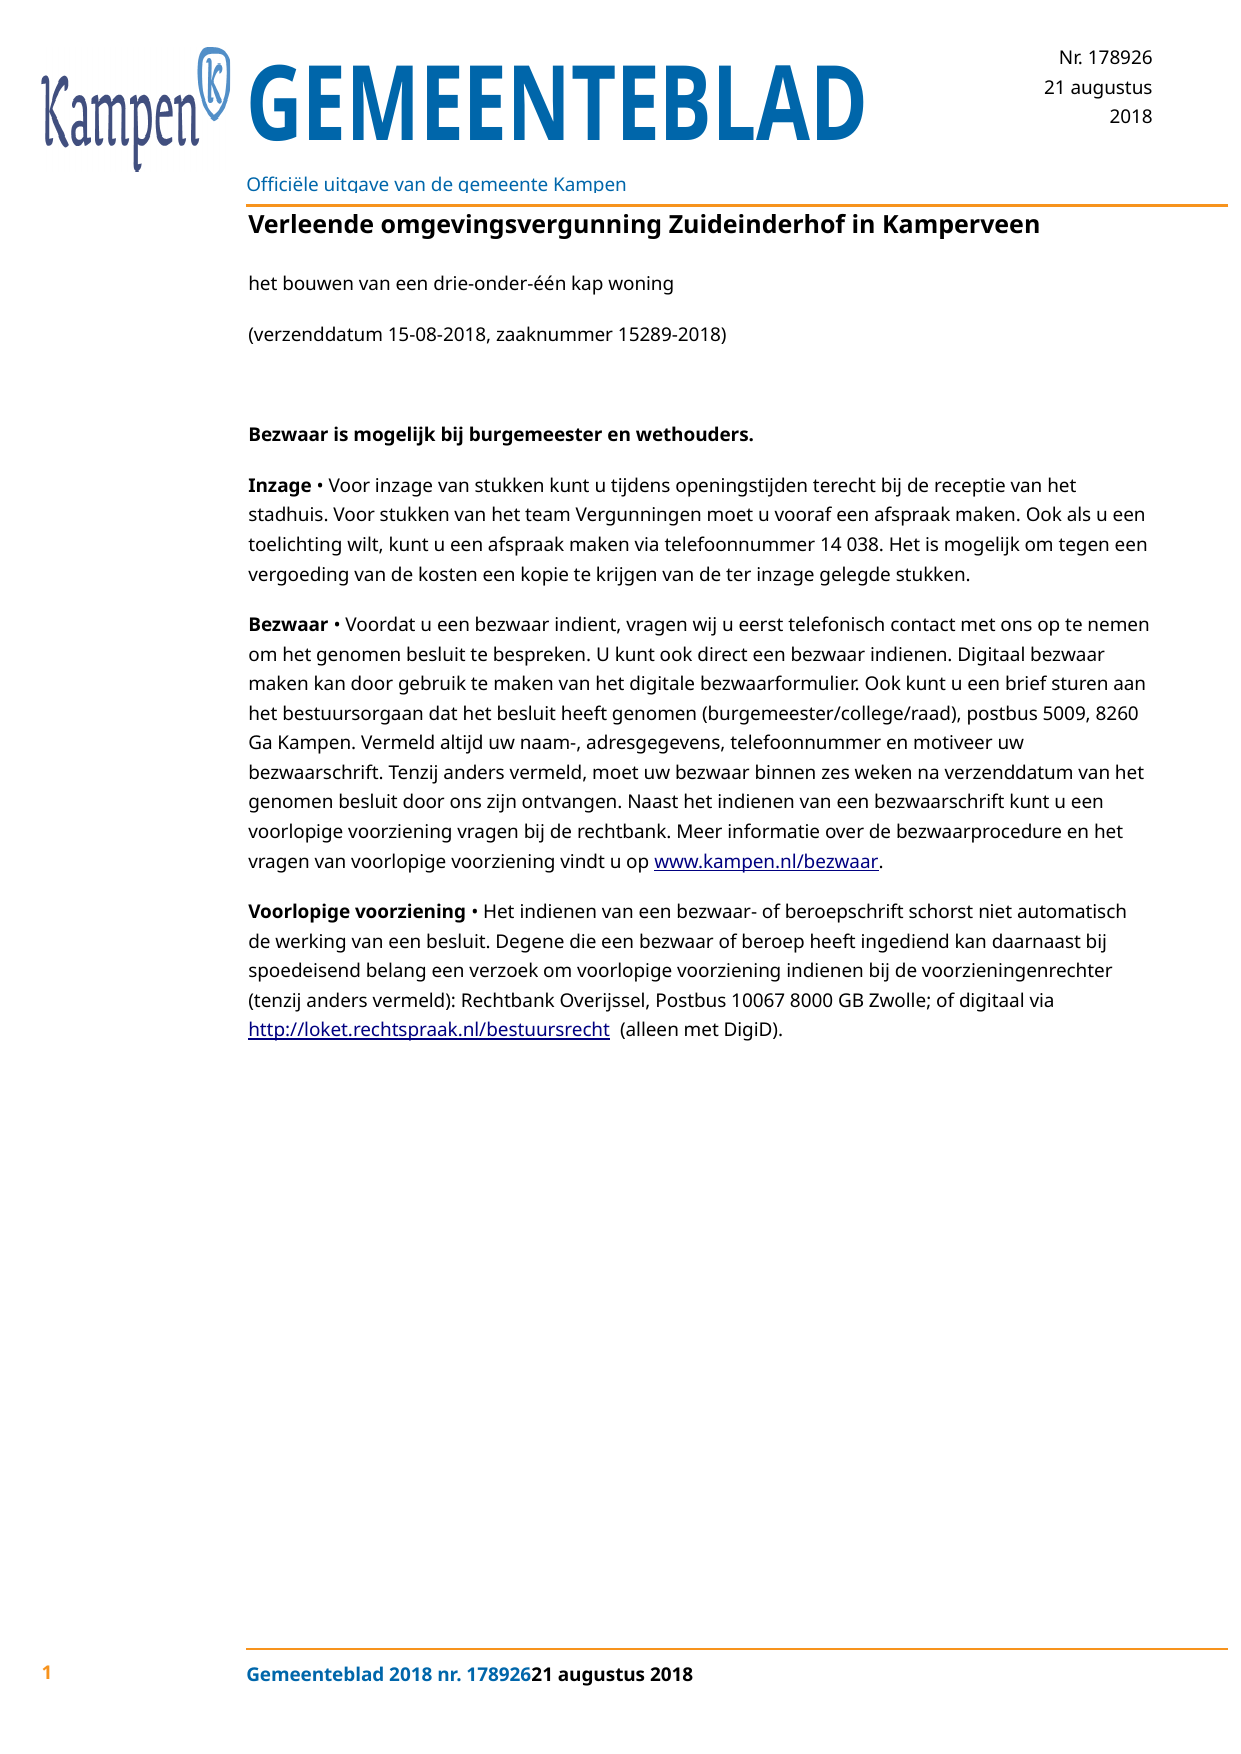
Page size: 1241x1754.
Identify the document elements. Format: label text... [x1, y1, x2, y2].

text Voorlopige voorziening • Het indienen van een bezwaar- of beroepschrift schorst niet automatisch de werking van een besluit. Degene die een bezwaar of beroep heeft ingediend kan daarnaast bij spoedeisend belang een verzoek om voorlopige voorziening indienen bij de voorzieningenrechter (tenzij anders vermeld): Rechtbank Overijssel, Postbus 10067 8000 GB Zwolle; of digitaal via http://loket.rechtspraak.nl/bestuursrecht (alleen met DigiD). [248, 898, 1152, 1042]
text (verzenddatum 15-08-2018, zaaknummer 15289-2018) [248, 321, 1152, 346]
text Inzage • Voor inzage van stukken kunt u tijdens openingstijden terecht bij de receptie van het stadhuis. Voor stukken van het team Vergunningen moet u vooraf een afspraak maken. Ook als u een toelichting wilt, kunt u een afspraak maken via telefoonnummer 14 038. Het is mogelijk om tegen een vergoeding van de kosten een kopie te krijgen van de ter inzage gelegde stukken. [248, 472, 1152, 586]
picture [41, 47, 231, 172]
text Bezwaar • Voordat u een bezwaar indient, vragen wij u eerst telefonisch contact met ons op te nemen om het genomen besluit te bespreken. U kunt ook direct een bezwaar indienen. Digitaal bezwaar maken kan door gebruik te maken van het digitale bezwaarformulier. Ook kunt u een brief sturen aan het bestuursorgaan dat het besluit heeft genomen (burgemeester/college/raad), postbus 5009, 8260 Ga Kampen. Vermeld altijd uw naam-, adresgegevens, telefoonnummer en motiveer uw bezwaarschrift. Tenzij anders vermeld, moet uw bezwaar binnen zes weken na verzenddatum van het genomen besluit door ons zijn ontvangen. Naast het indienen van een bezwaarschrift kunt u een voorlopige voorziening vragen bij de rechtbank. Meer informatie over de bezwaarprocedure en het vragen van voorlopige voorziening vindt u op www.kampen.nl/bezwaar. [248, 611, 1152, 873]
text Verleende omgevingsvergunning Zuideinderhof in Kamperveen [248, 207, 1152, 241]
text Bezwaar is mogelijk bij burgemeester en wethouders. [248, 422, 1152, 447]
text het bouwen van een drie-onder-één kap woning [248, 270, 1152, 296]
